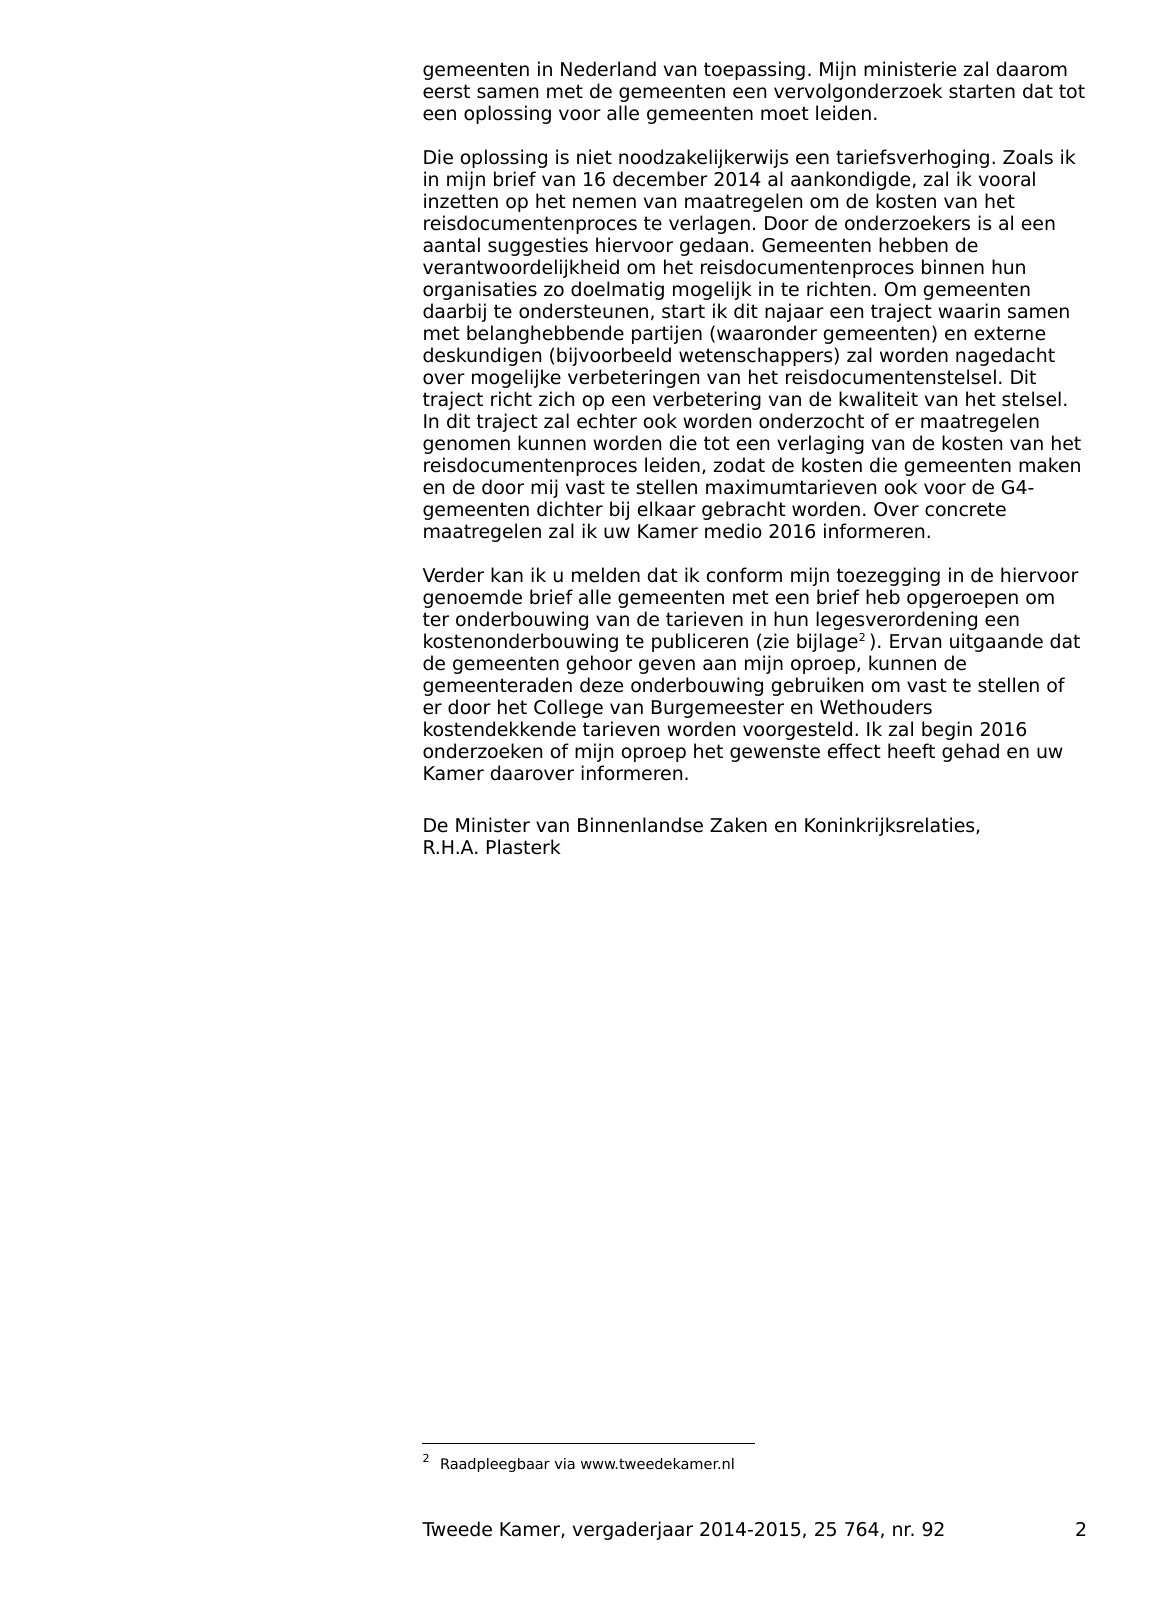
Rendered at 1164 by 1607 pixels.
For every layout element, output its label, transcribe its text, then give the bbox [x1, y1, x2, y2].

text Raadpleegbaar via www.tweedekamer.nl [422, 1452, 1087, 1474]
text gemeenten in Nederland van toepassing. Mijn ministerie zal daarom eerst samen met de gemeenten een vervolgonderzoek starten dat tot een oplossing voor alle gemeenten moet leiden. [422, 59, 1087, 125]
text Die oplossing is niet noodzakelijkerwijs een tariefsverhoging. Zoals ik in mijn brief van 16 december 2014 al aankondigde, zal ik vooral inzetten op het nemen van maatregelen om de kosten van het reisdocumentenproces te verlagen. Door de onderzoekers is al een aantal suggesties hiervoor gedaan. Gemeenten hebben de verantwoordelijkheid om het reisdocumentenproces binnen hun organisaties zo doelmatig mogelijk in te richten. Om gemeenten daarbij te ondersteunen, start ik dit najaar een traject waarin samen met belanghebbende partijen (waaronder gemeenten) en externe deskundigen (bijvoorbeeld wetenschappers) zal worden nagedacht over mogelijke verbeteringen van het reisdocumentenstelsel. Dit traject richt zich op een verbetering van de kwaliteit van het stelsel. In dit traject zal echter ook worden onderzocht of er maatregelen genomen kunnen worden die tot een verlaging van de kosten van het reisdocumentenproces leiden, zodat de kosten die gemeenten maken en de door mij vast te stellen maximumtarieven ook voor de G4-gemeenten dichter bij elkaar gebracht worden. Over concrete maatregelen zal ik uw Kamer medio 2016 informeren. [422, 147, 1087, 543]
text Verder kan ik u melden dat ik conform mijn toezegging in de hiervoor genoemde brief alle gemeenten met een brief heb opgeroepen om ter onderbouwing van de tarieven in hun legesverordening een kostenonderbouwing te publiceren (zie bijlage). Ervan uitgaande dat de gemeenten gehoor geven aan mijn oproep, kunnen de gemeenteraden deze onderbouwing gebruiken om vast te stellen of er door het College van Burgemeester en Wethouders kostendekkende tarieven worden voorgesteld. Ik zal begin 2016 onderzoeken of mijn oproep het gewenste effect heeft gehad en uw Kamer daarover informeren. [422, 565, 1087, 785]
text De Minister van Binnenlandse Zaken en Koninkrijksrelaties, R.H.A. Plasterk [422, 815, 1087, 859]
